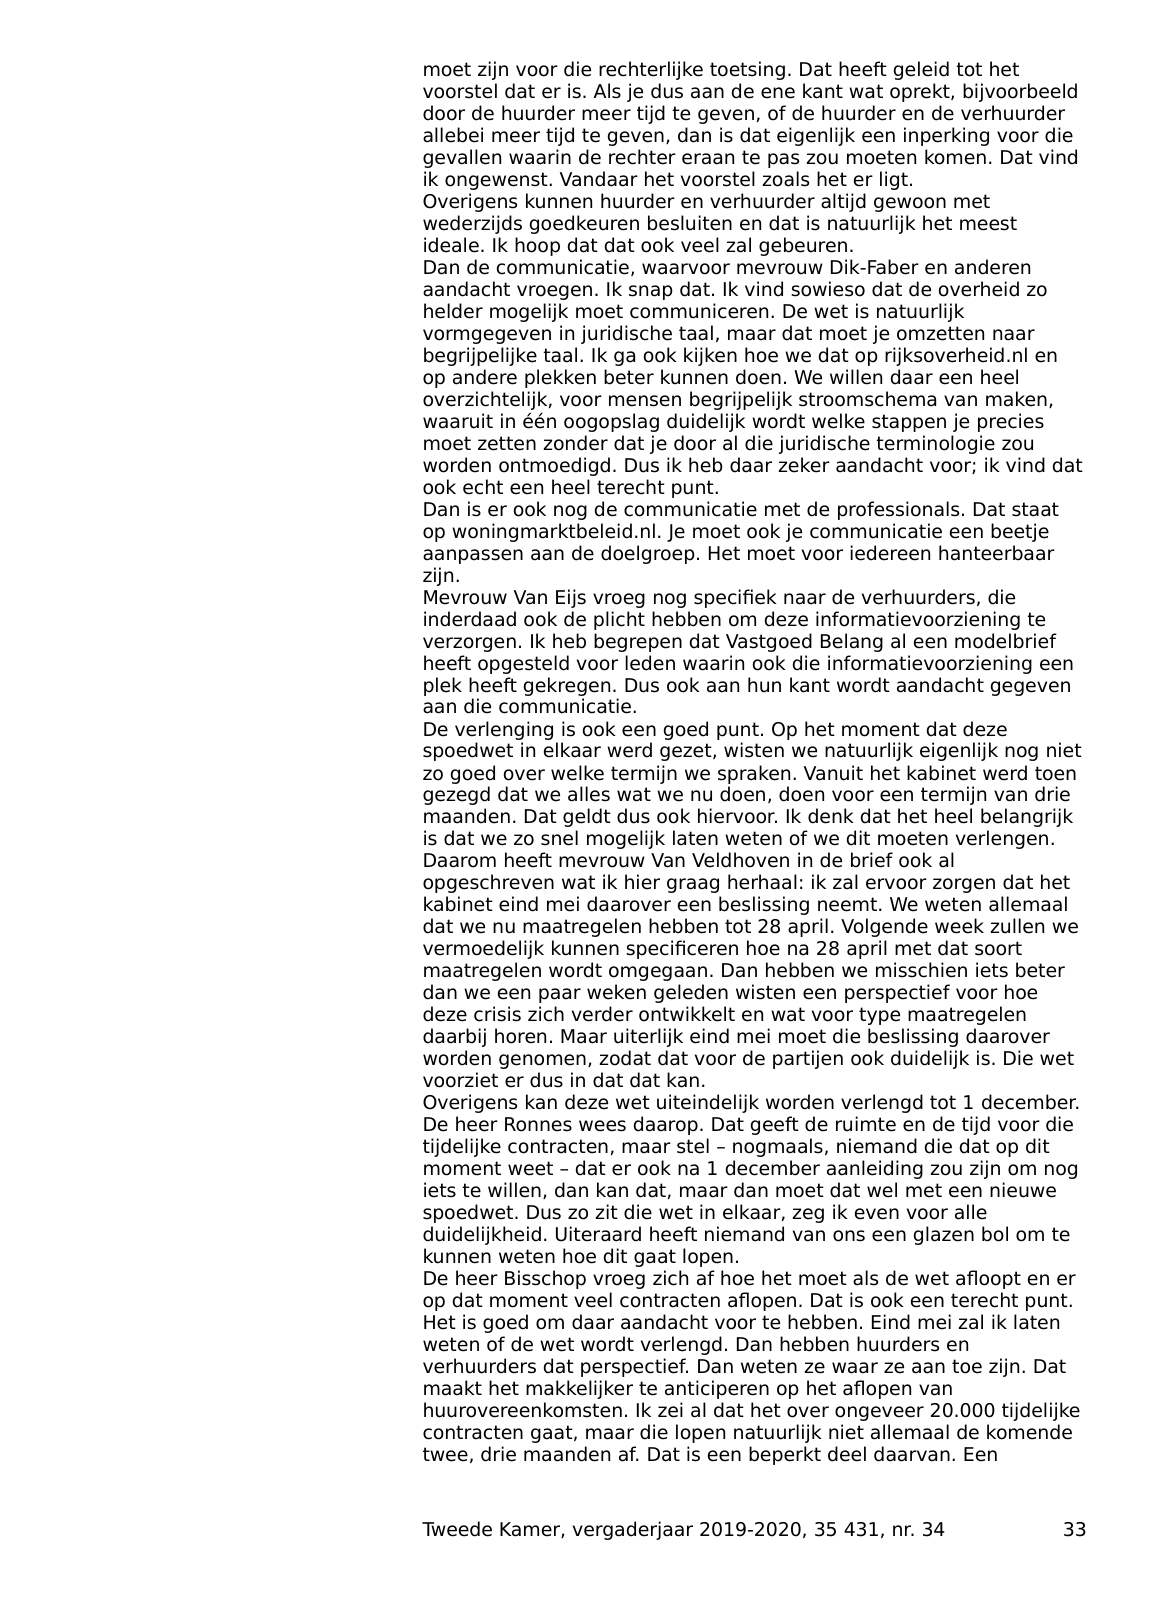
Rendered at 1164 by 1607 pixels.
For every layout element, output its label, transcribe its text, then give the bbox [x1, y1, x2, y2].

text moet zijn voor die rechterlijke toetsing. Dat heeft geleid tot het voorstel dat er is. Als je dus aan de ene kant wat oprekt, bijvoorbeeld door de huurder meer tijd te geven, of de huurder en de verhuurder allebei meer tijd te geven, dan is dat eigenlijk een inperking voor die gevallen waarin de rechter eraan te pas zou moeten komen. Dat vind ik ongewenst. Vandaar het voorstel zoals het er ligt. [422, 59, 1087, 191]
text Dan is er ook nog de communicatie met de professionals. Dat staat op woningmarktbeleid.nl. Je moet ook je communicatie een beetje aanpassen aan de doelgroep. Het moet voor iedereen hanteerbaar zijn. [422, 499, 1087, 587]
text Mevrouw Van Eijs vroeg nog specifiek naar de verhuurders, die inderdaad ook de plicht hebben om deze informatievoorziening te verzorgen. Ik heb begrepen dat Vastgoed Belang al een modelbrief heeft opgesteld voor leden waarin ook die informatievoorziening een plek heeft gekregen. Dus ook aan hun kant wordt aandacht gegeven aan die communicatie. [422, 587, 1087, 718]
text Overigens kunnen huurder en verhuurder altijd gewoon met wederzijds goedkeuren besluiten en dat is natuurlijk het meest ideale. Ik hoop dat dat ook veel zal gebeuren. [422, 191, 1087, 257]
text De verlenging is ook een goed punt. Op het moment dat deze spoedwet in elkaar werd gezet, wisten we natuurlijk eigenlijk nog niet zo goed over welke termijn we spraken. Vanuit het kabinet werd toen gezegd dat we alles wat we nu doen, doen voor een termijn van drie maanden. Dat geldt dus ook hiervoor. Ik denk dat het heel belangrijk is dat we zo snel mogelijk laten weten of we dit moeten verlengen. Daarom heeft mevrouw Van Veldhoven in de brief ook al opgeschreven wat ik hier graag herhaal: ik zal ervoor zorgen dat het kabinet eind mei daarover een beslissing neemt. We weten allemaal dat we nu maatregelen hebben tot 28 april. Volgende week zullen we vermoedelijk kunnen specificeren hoe na 28 april met dat soort maatregelen wordt omgegaan. Dan hebben we misschien iets beter dan we een paar weken geleden wisten een perspectief voor hoe deze crisis zich verder ontwikkelt en wat voor type maatregelen daarbij horen. Maar uiterlijk eind mei moet die beslissing daarover worden genomen, zodat dat voor de partijen ook duidelijk is. Die wet voorziet er dus in dat dat kan. [422, 718, 1087, 1092]
text Dan de communicatie, waarvoor mevrouw Dik-Faber en anderen aandacht vroegen. Ik snap dat. Ik vind sowieso dat de overheid zo helder mogelijk moet communiceren. De wet is natuurlijk vormgegeven in juridische taal, maar dat moet je omzetten naar begrijpelijke taal. Ik ga ook kijken hoe we dat op rijksoverheid.nl en op andere plekken beter kunnen doen. We willen daar een heel overzichtelijk, voor mensen begrijpelijk stroomschema van maken, waaruit in één oogopslag duidelijk wordt welke stappen je precies moet zetten zonder dat je door al die juridische terminologie zou worden ontmoedigd. Dus ik heb daar zeker aandacht voor; ik vind dat ook echt een heel terecht punt. [422, 257, 1087, 499]
text Overigens kan deze wet uiteindelijk worden verlengd tot 1 december. De heer Ronnes wees daarop. Dat geeft de ruimte en de tijd voor die tijdelijke contracten, maar stel – nogmaals, niemand die dat op dit moment weet – dat er ook na 1 december aanleiding zou zijn om nog iets te willen, dan kan dat, maar dan moet dat wel met een nieuwe spoedwet. Dus zo zit die wet in elkaar, zeg ik even voor alle duidelijkheid. Uiteraard heeft niemand van ons een glazen bol om te kunnen weten hoe dit gaat lopen. [422, 1092, 1087, 1268]
text De heer Bisschop vroeg zich af hoe het moet als de wet afloopt en er op dat moment veel contracten aflopen. Dat is ook een terecht punt. Het is goed om daar aandacht voor te hebben. Eind mei zal ik laten weten of de wet wordt verlengd. Dan hebben huurders en verhuurders dat perspectief. Dan weten ze waar ze aan toe zijn. Dat maakt het makkelijker te anticiperen op het aflopen van huurovereenkomsten. Ik zei al dat het over ongeveer 20.000 tijdelijke contracten gaat, maar die lopen natuurlijk niet allemaal de komende twee, drie maanden af. Dat is een beperkt deel daarvan. Een [422, 1268, 1087, 1466]
